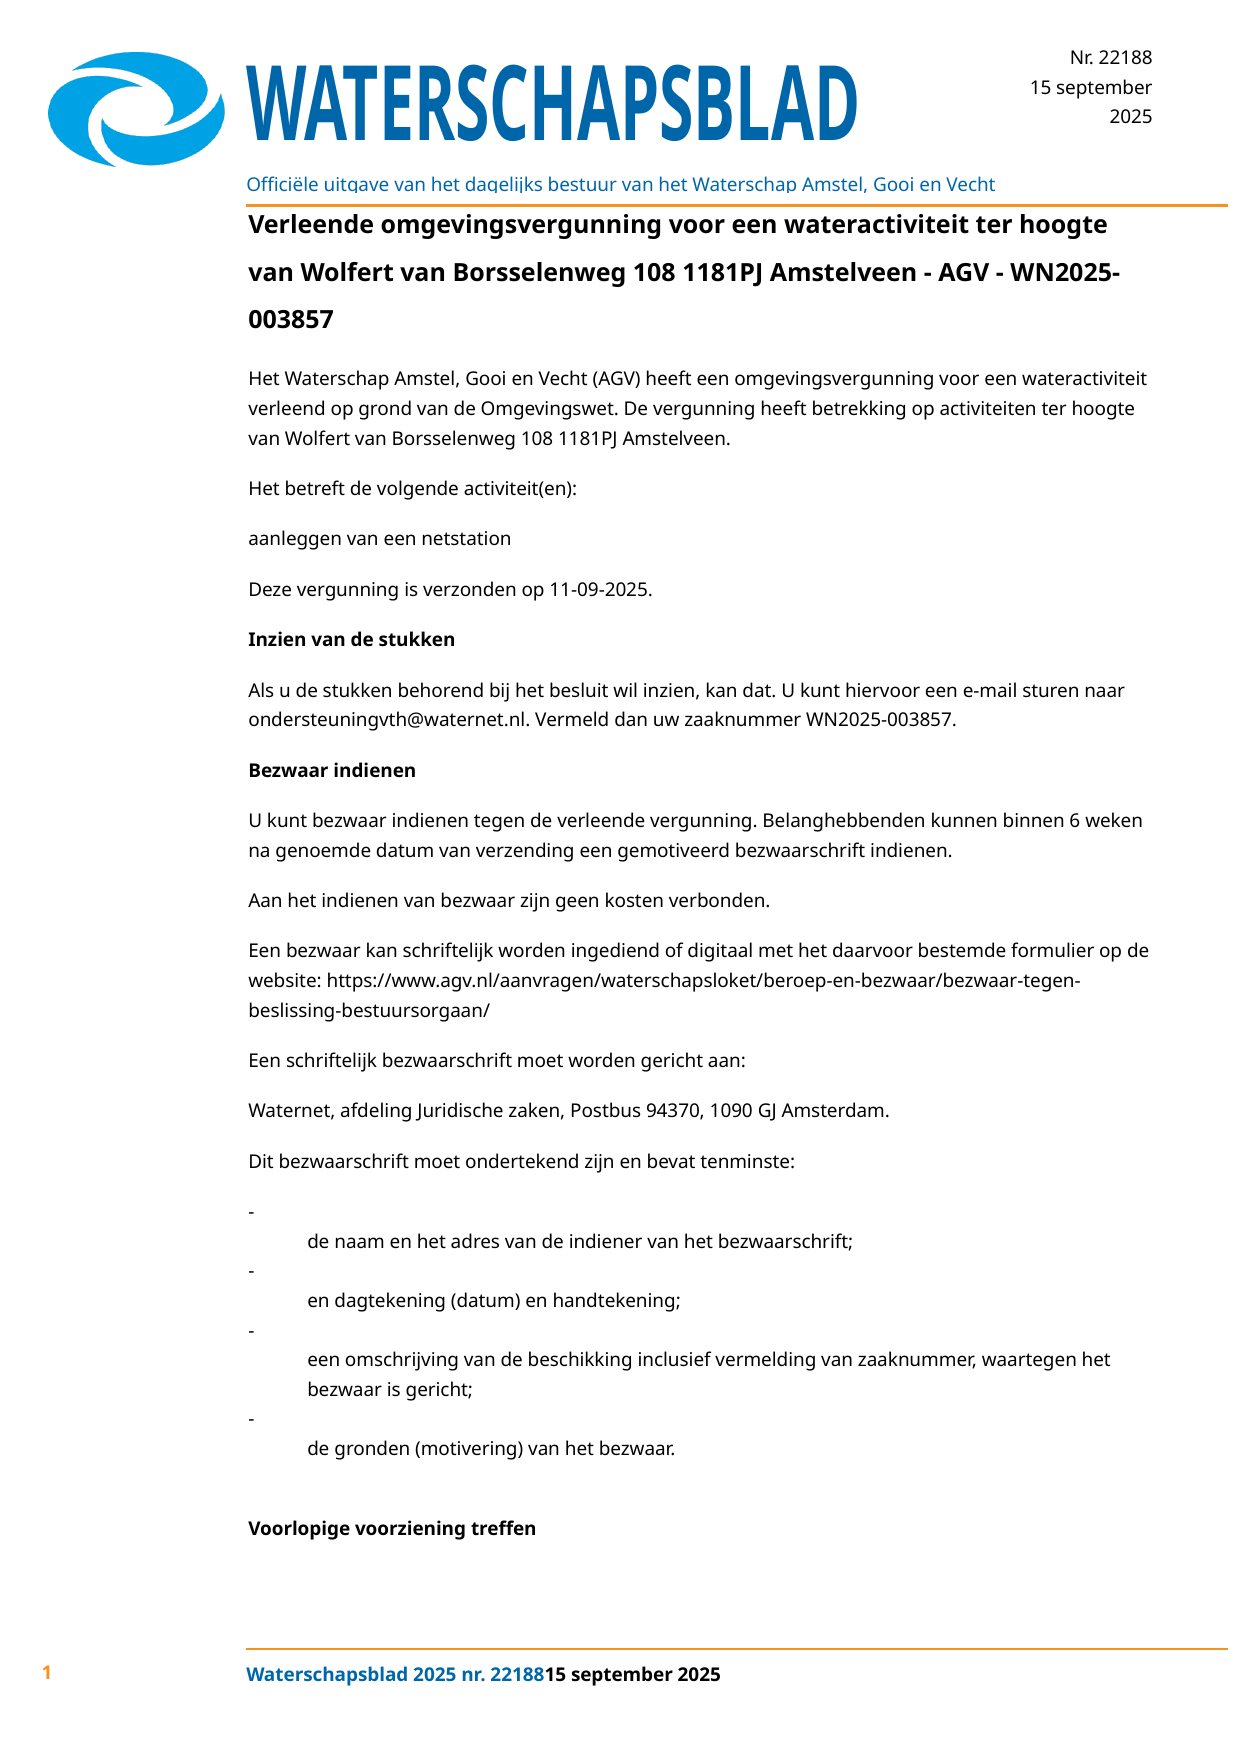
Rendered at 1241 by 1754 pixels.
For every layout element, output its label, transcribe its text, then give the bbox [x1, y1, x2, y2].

text Verleende omgevingsvergunning voor een wateractiviteit ter hoogte van Wolfert van Borsselenweg 108 1181PJ Amstelveen - AGV - WN2025-003857 [248, 207, 1152, 336]
text Inzien van de stukken [248, 626, 1152, 652]
text Als u de stukken behorend bij het besluit wil inzien, kan dat. U kunt hiervoor een e-mail sturen naar ondersteuningvth@waternet.nl. Vermeld dan uw zaaknummer WN2025-003857. [248, 677, 1152, 732]
text Voorlopige voorziening treffen [248, 1515, 1152, 1541]
text Dit bezwaarschrift moet ondertekend zijn en bevat tenminste: [248, 1148, 1152, 1174]
list en dagtekening (datum) en handtekening; [248, 1287, 1152, 1313]
text Een schriftelijk bezwaarschrift moet worden gericht aan: [248, 1047, 1152, 1073]
text Het betreft de volgende activiteit(en): [248, 475, 1152, 501]
text U kunt bezwaar indienen tegen de verleende vergunning. Belanghebbenden kunnen binnen 6 weken na genoemde datum van verzending een gemotiveerd bezwaarschrift indienen. [248, 807, 1152, 862]
text Het Waterschap Amstel, Gooi en Vecht (AGV) heeft een omgevingsvergunning voor een wateractiviteit verleend op grond van de Omgevingswet. De vergunning heeft betrekking op activiteiten ter hoogte van Wolfert van Borsselenweg 108 1181PJ Amstelveen. [248, 366, 1152, 450]
text aanleggen van een netstation [248, 526, 1152, 551]
text Een bezwaar kan schriftelijk worden ingediend of digitaal met het daarvoor bestemde formulier op de website: https://www.agv.nl/aanvragen/waterschapsloket/beroep-en-bezwaar/bezwaar-tegen-beslissing-bestuursorgaan/ [248, 938, 1152, 1022]
text Bezwaar indienen [248, 757, 1152, 782]
text Deze vergunning is verzonden op 11-09-2025. [248, 576, 1152, 602]
list de gronden (motivering) van het bezwaar. [248, 1435, 1152, 1461]
picture [41, 47, 231, 172]
list een omschrijving van de beschikking inclusief vermelding van zaaknummer, waartegen het bezwaar is gericht; [248, 1346, 1152, 1402]
list de naam en het adres van de indiener van het bezwaarschrift; [248, 1228, 1152, 1254]
text Aan het indienen van bezwaar zijn geen kosten verbonden. [248, 887, 1152, 913]
text Waternet, afdeling Juridische zaken, Postbus 94370, 1090 GJ Amsterdam. [248, 1098, 1152, 1123]
